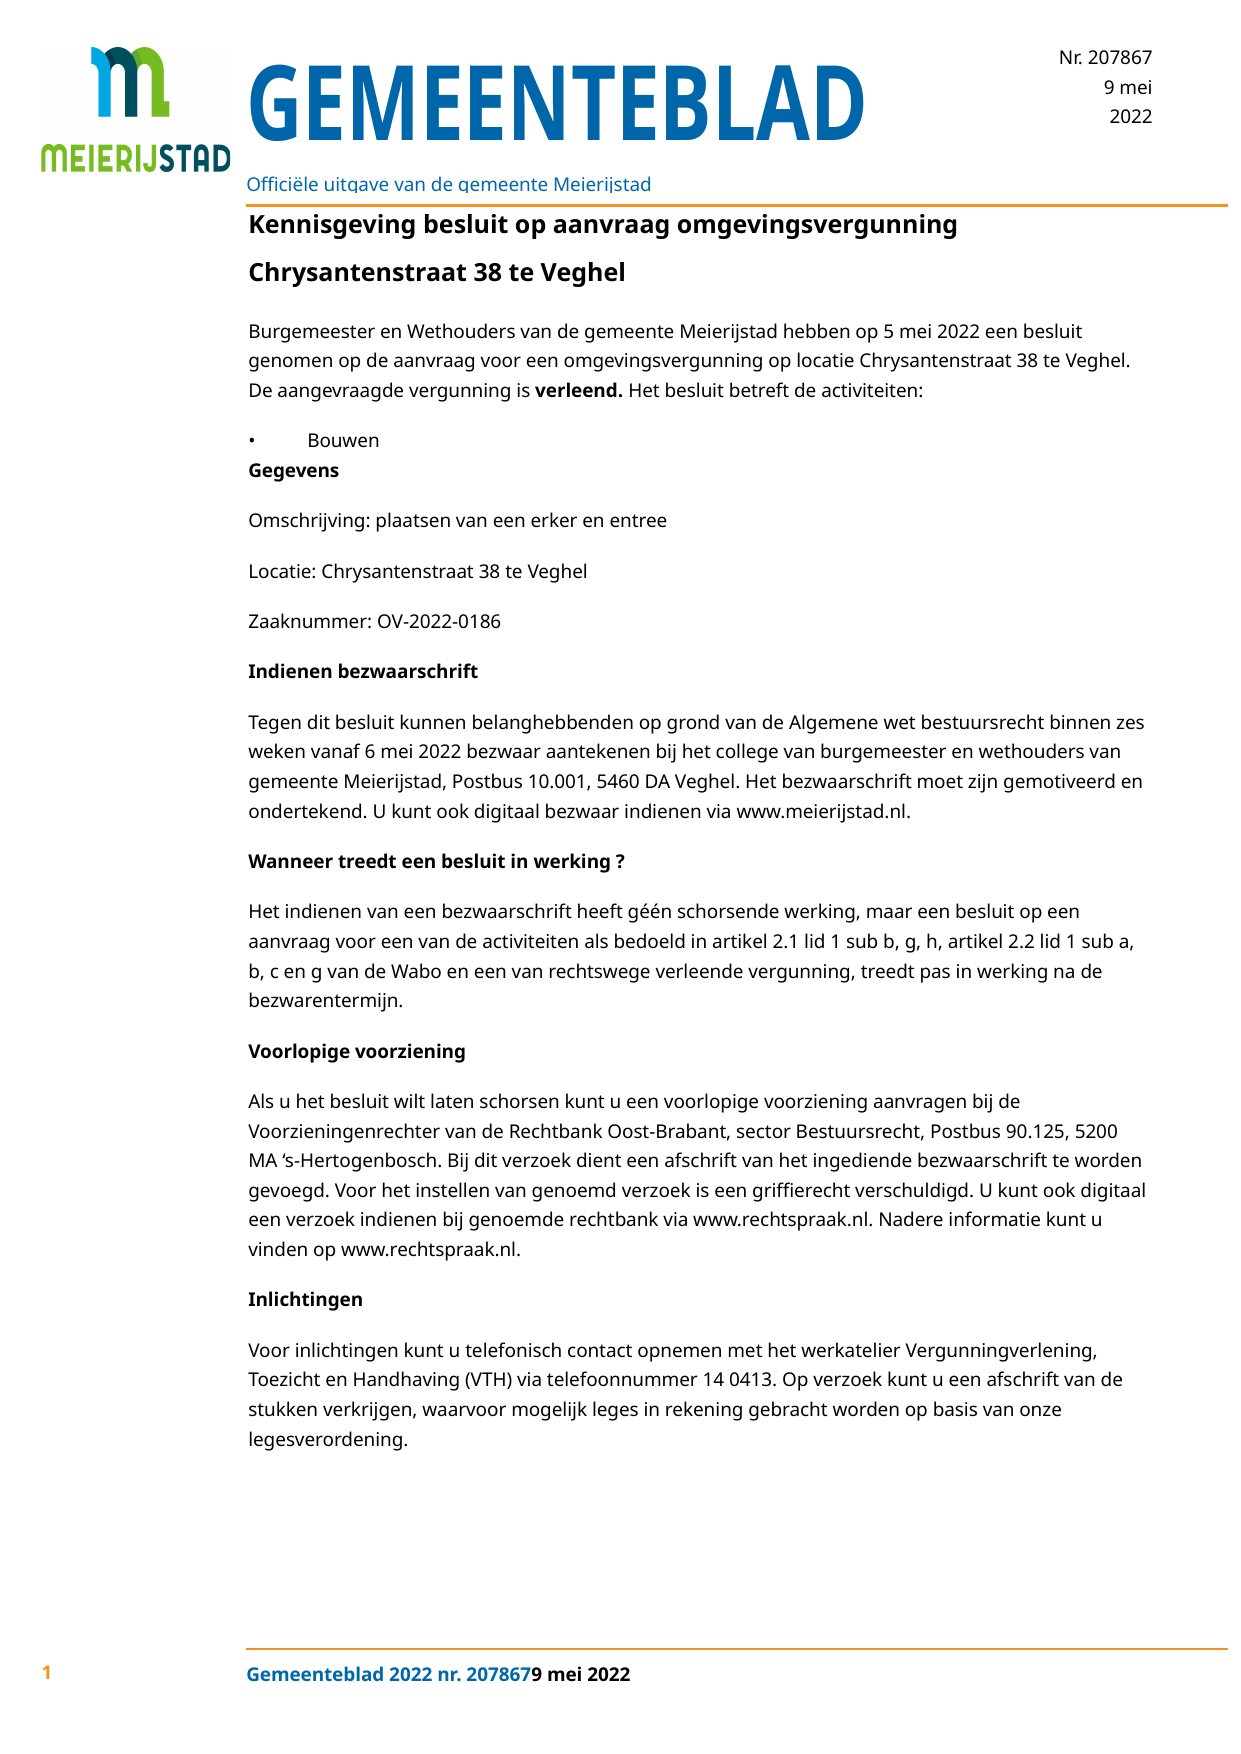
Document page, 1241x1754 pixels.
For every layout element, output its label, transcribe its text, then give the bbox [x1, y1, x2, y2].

picture [41, 47, 231, 172]
text Gegevens [248, 457, 1152, 483]
text Voor inlichtingen kunt u telefonisch contact opnemen met het werkatelier Vergunningverlening, Toezicht en Handhaving (VTH) via telefoonnummer 14 0413. Op verzoek kunt u een afschrift van de stukken verkrijgen, waarvoor mogelijk leges in rekening gebracht worden op basis van onze legesverordening. [248, 1337, 1152, 1452]
list Bouwen [248, 427, 1152, 453]
text Wanneer treedt een besluit in werking ? [248, 848, 1152, 874]
text Burgemeester en Wethouders van de gemeente Meierijstad hebben op 5 mei 2022 een besluit genomen op de aanvraag voor een omgevingsvergunning op locatie Chrysantenstraat 38 te Veghel. De aangevraagde vergunning is verleend. Het besluit betreft de activiteiten: [248, 318, 1152, 403]
text Inlichtingen [248, 1287, 1152, 1312]
text Zaaknummer: OV-2022-0186 [248, 608, 1152, 634]
text Als u het besluit wilt laten schorsen kunt u een voorlopige voorziening aanvragen bij de Voorzieningenrechter van de Rechtbank Oost-Brabant, sector Bestuursrecht, Postbus 90.125, 5200 MA ‘s-Hertogenbosch. Bij dit verzoek dient een afschrift van het ingediende bezwaarschrift te worden gevoegd. Voor het instellen van genoemd verzoek is een griffierecht verschuldigd. U kunt ook digitaal een verzoek indienen bij genoemde rechtbank via www.rechtspraak.nl. Nadere informatie kunt u vinden op www.rechtspraak.nl. [248, 1088, 1152, 1262]
text Tegen dit besluit kunnen belanghebbenden op grond van de Algemene wet bestuursrecht binnen zes weken vanaf 6 mei 2022 bezwaar aantekenen bij het college van burgemeester en wethouders van gemeente Meierijstad, Postbus 10.001, 5460 DA Veghel. Het bezwaarschrift moet zijn gemotiveerd en ondertekend. U kunt ook digitaal bezwaar indienen via www.meierijstad.nl. [248, 709, 1152, 824]
text Voorlopige voorziening [248, 1038, 1152, 1064]
text Het indienen van een bezwaarschrift heeft géén schorsende werking, maar een besluit op een aanvraag voor een van de activiteiten als bedoeld in artikel 2.1 lid 1 sub b, g, h, artikel 2.2 lid 1 sub a, b, c en g van de Wabo en een van rechtswege verleende vergunning, treedt pas in werking na de bezwarentermijn. [248, 899, 1152, 1013]
text Omschrijving: plaatsen van een erker en entree [248, 507, 1152, 533]
text Kennisgeving besluit op aanvraag omgevingsvergunning Chrysantenstraat 38 te Veghel [248, 207, 1152, 288]
text Indienen bezwaarschrift [248, 659, 1152, 684]
text Locatie: Chrysantenstraat 38 te Veghel [248, 558, 1152, 584]
